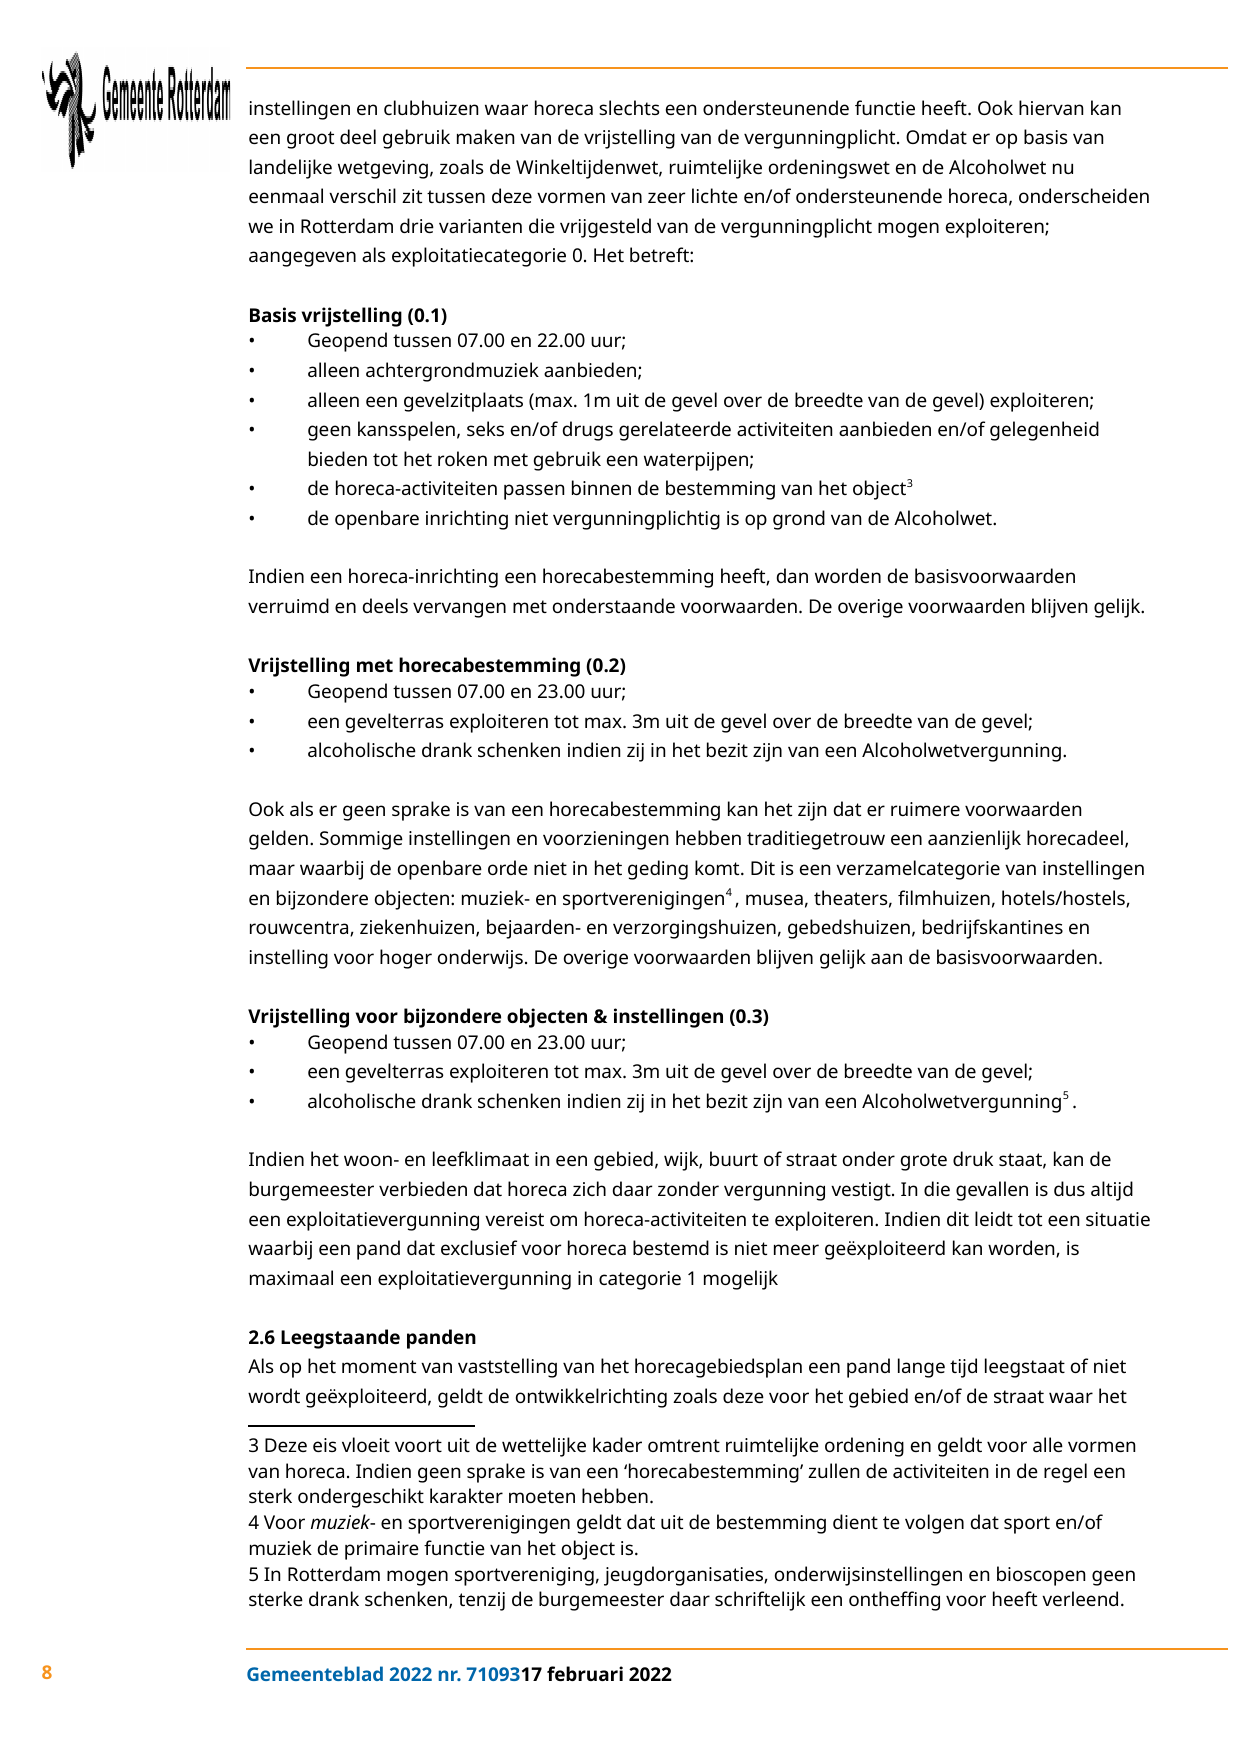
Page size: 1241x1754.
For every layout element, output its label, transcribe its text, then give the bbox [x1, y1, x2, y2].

text Indien een horeca-inrichting een horecabestemming heeft, dan worden de basisvoorwaarden verruimd en deels vervangen met onderstaande voorwaarden. De overige voorwaarden blijven gelijk. [248, 564, 1152, 619]
text Voor muziek- en sportverenigingen geldt dat uit de bestemming dient te volgen dat sport en/of muziek de primaire functie van het object is. [248, 1509, 1152, 1561]
text Ook als er geen sprake is van een horecabestemming kan het zijn dat er ruimere voorwaarden gelden. Sommige instellingen en voorzieningen hebben traditiegetrouw een aanzienlijk horecadeel, maar waarbij de openbare orde niet in het geding komt. Dit is een verzamelcategorie van instellingen en bijzondere objecten: muziek- en sportverenigingen, musea, theaters, filmhuizen, hotels/hostels, rouwcentra, ziekenhuizen, bejaarden- en verzorgingshuizen, gebedshuizen, bedrijfskantines en instelling voor hoger onderwijs. De overige voorwaarden blijven gelijk aan de basisvoorwaarden. [248, 796, 1152, 970]
text instellingen en clubhuizen waar horeca slechts een ondersteunende functie heeft. Ook hiervan kan een groot deel gebruik maken van de vrijstelling van de vergunningplicht. Omdat er op basis van landelijke wetgeving, zoals de Winkeltijdenwet, ruimtelijke ordeningswet en de Alcoholwet nu eenmaal verschil zit tussen deze vormen van zeer lichte en/of ondersteunende horeca, onderscheiden we in Rotterdam drie varianten die vrijgesteld van de vergunningplicht mogen exploiteren; aangegeven als exploitatiecategorie 0. Het betreft: [248, 95, 1152, 268]
text 2.6 Leegstaande panden [248, 1324, 1152, 1350]
text Als op het moment van vaststelling van het horecagebiedsplan een pand lange tijd leegstaat of niet wordt geëxploiteerd, geldt de ontwikkelrichting zoals deze voor het gebied en/of de straat waar het [248, 1354, 1152, 1409]
text Indien het woon- en leefklimaat in een gebied, wijk, buurt of straat onder grote druk staat, kan de burgemeester verbieden dat horeca zich daar zonder vergunning vestigt. In die gevallen is dus altijd een exploitatievergunning vereist om horeca-activiteiten te exploiteren. Indien dit leidt tot een situatie waarbij een pand dat exclusief voor horeca bestemd is niet meer geëxploiteerd kan worden, is maximaal een exploitatievergunning in categorie 1 mogelijk [248, 1147, 1152, 1291]
table_header Vrijstelling met horecabestemming (0.2) [248, 653, 1152, 678]
table_cell Geopend tussen 07.00 en 23.00 uur; een gevelterras exploiteren tot max. 3m uit de gevel over de breedte van de gevel; alcoholische drank schenken indien zij in het bezit zijn van een Alcoholwetvergunning. [248, 678, 1152, 763]
table_cell Geopend tussen 07.00 en 22.00 uur; alleen achtergrondmuziek aanbieden; alleen een gevelzitplaats (max. 1m uit de gevel over de breedte van de gevel) exploiteren; geen kansspelen, seks en/of drugs gerelateerde activiteiten aanbieden en/of gelegenheid bieden tot het roken met gebruik een waterpijpen; de horeca-activiteiten passen binnen de bestemming van het object de openbare inrichting niet vergunningplichtig is op grond van de Alcoholwet. [248, 328, 1152, 531]
table_header Basis vrijstelling (0.1) [248, 302, 1152, 328]
table_cell Geopend tussen 07.00 en 23.00 uur; een gevelterras exploiteren tot max. 3m uit de gevel over de breedte van de gevel; alcoholische drank schenken indien zij in het bezit zijn van een Alcoholwetvergunning. [248, 1029, 1152, 1114]
table_header Vrijstelling voor bijzondere objecten & instellingen (0.3) [248, 1003, 1152, 1029]
picture [41, 47, 231, 172]
